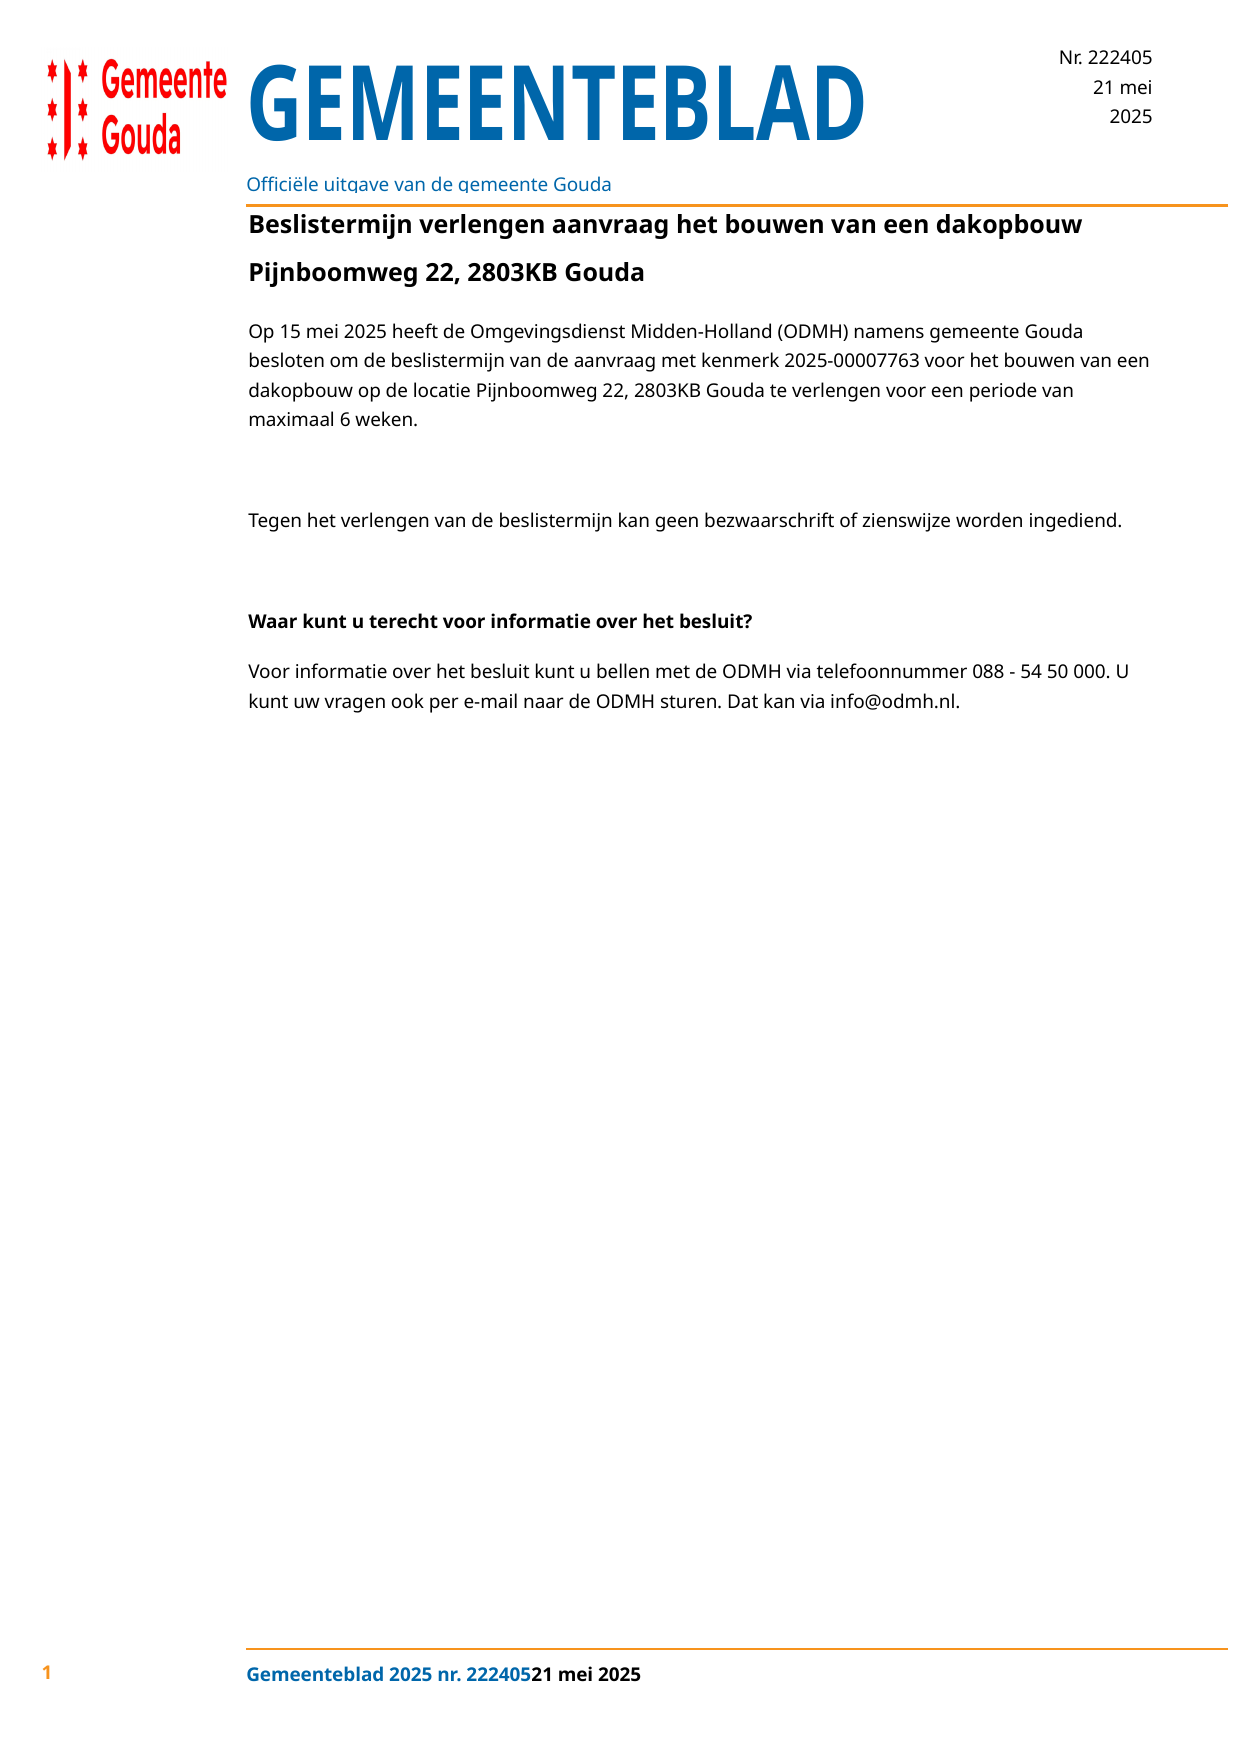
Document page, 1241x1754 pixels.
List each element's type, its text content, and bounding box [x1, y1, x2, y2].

text Waar kunt u terecht voor informatie over het besluit? [248, 608, 1152, 634]
picture [41, 47, 231, 172]
text Voor informatie over het besluit kunt u bellen met de ODMH via telefoonnummer 088 - 54 50 000. U kunt uw vragen ook per e-mail naar de ODMH sturen. Dat kan via info@odmh.nl. [248, 659, 1152, 714]
text Tegen het verlengen van de beslistermijn kan geen bezwaarschrift of zienswijze worden ingediend. [248, 507, 1152, 533]
text Op 15 mei 2025 heeft de Omgevingsdienst Midden-Holland (ODMH) namens gemeente Gouda besloten om de beslistermijn van de aanvraag met kenmerk 2025-00007763 voor het bouwen van een dakopbouw op de locatie Pijnboomweg 22, 2803KB Gouda te verlengen voor een periode van maximaal 6 weken. [248, 318, 1152, 432]
text Beslistermijn verlengen aanvraag het bouwen van een dakopbouw Pijnboomweg 22, 2803KB Gouda [248, 207, 1152, 288]
